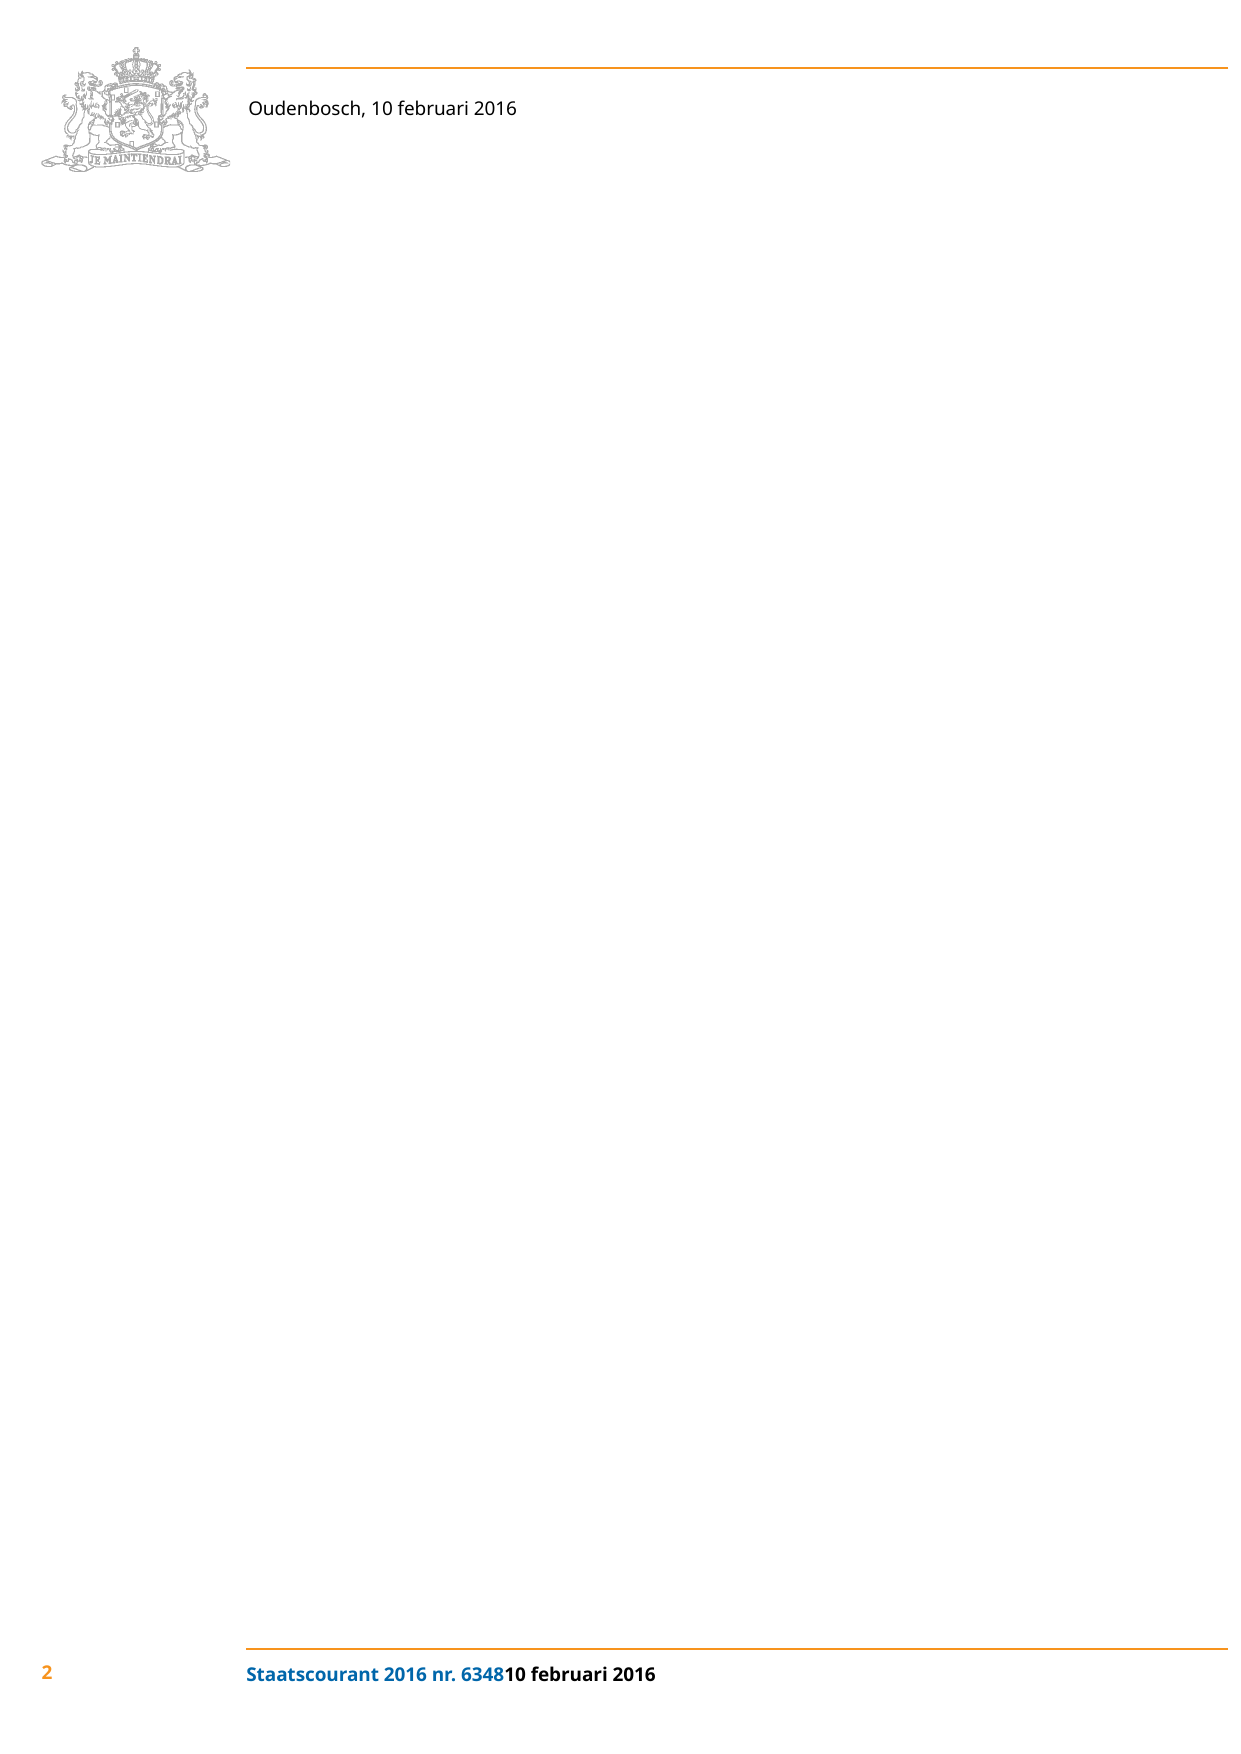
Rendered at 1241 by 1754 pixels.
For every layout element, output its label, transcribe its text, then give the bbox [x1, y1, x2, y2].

picture [41, 47, 231, 172]
text Oudenbosch, 10 februari 2016 [248, 95, 1152, 121]
